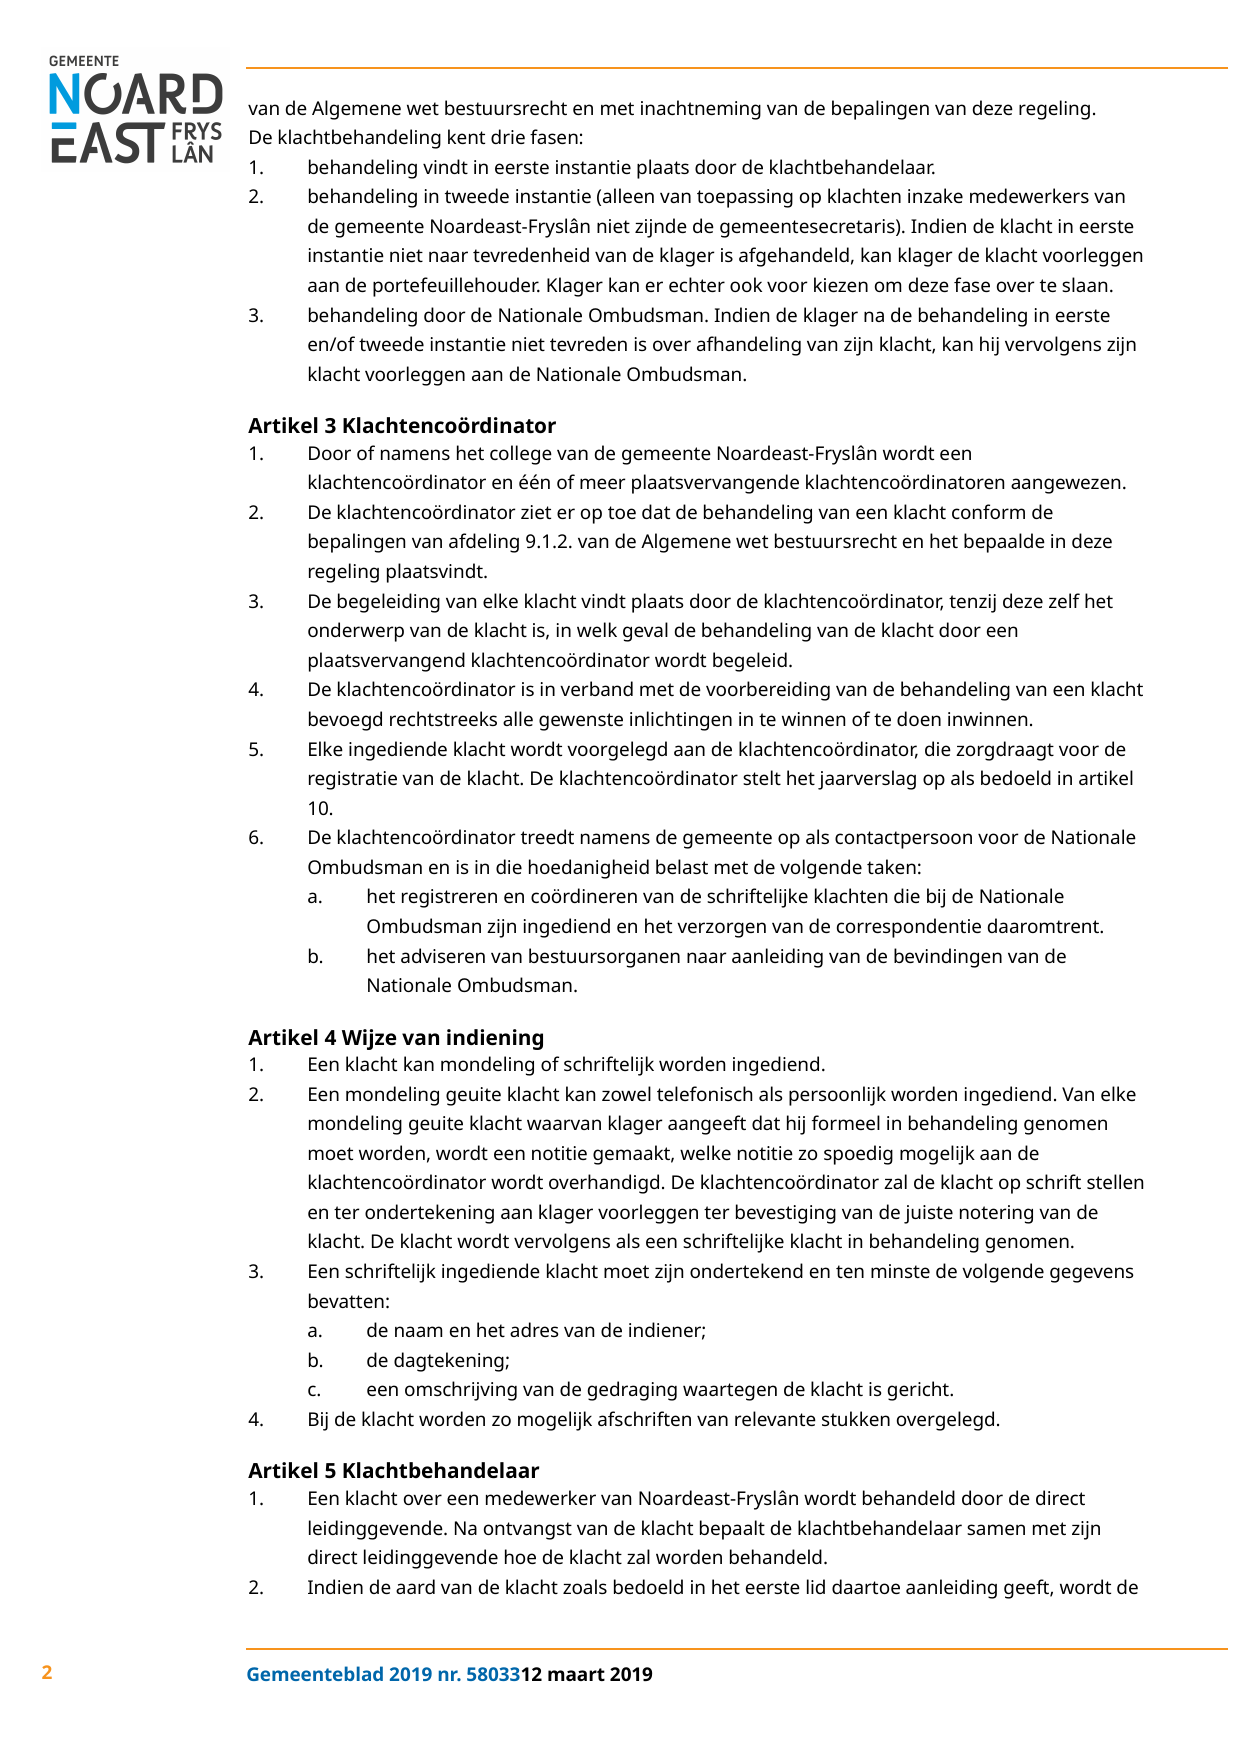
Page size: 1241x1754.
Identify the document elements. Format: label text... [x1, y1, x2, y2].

list de dagtekening; [307, 1347, 1152, 1373]
text Artikel 3 Klachtencoördinator [248, 411, 1152, 440]
list Een mondeling geuite klacht kan zowel telefonisch als persoonlijk worden ingediend. Van elke mondeling geuite klacht waarvan klager aangeeft dat hij formeel in behandeling genomen moet worden, wordt een notitie gemaakt, welke notitie zo spoedig mogelijk aan de klachtencoördinator wordt overhandigd. De klachtencoördinator zal de klacht op schrift stellen en ter ondertekening aan klager voorleggen ter bevestiging van de juiste notering van de klacht. De klacht wordt vervolgens als een schriftelijke klacht in behandeling genomen. [248, 1081, 1152, 1254]
list behandeling door de Nationale Ombudsman. Indien de klager na de behandeling in eerste en/of tweede instantie niet tevreden is over afhandeling van zijn klacht, kan hij vervolgens zijn klacht voorleggen aan de Nationale Ombudsman. [248, 302, 1152, 387]
list De begeleiding van elke klacht vindt plaats door de klachtencoördinator, tenzij deze zelf het onderwerp van de klacht is, in welk geval de behandeling van de klacht door een plaatsvervangend klachtencoördinator wordt begeleid. [248, 588, 1152, 673]
text Artikel 5 Klachtbehandelaar [248, 1457, 1152, 1485]
list Elke ingediende klacht wordt voorgelegd aan de klachtencoördinator, die zorgdraagt voor de registratie van de klacht. De klachtencoördinator stelt het jaarverslag op als bedoeld in artikel 10. [248, 736, 1152, 821]
list Indien de aard van de klacht zoals bedoeld in het eerste lid daartoe aanleiding geeft, wordt de [248, 1574, 1152, 1599]
list De klachtencoördinator ziet er op toe dat de behandeling van een klacht conform de bepalingen van afdeling 9.1.2. van de Algemene wet bestuursrecht en het bepaalde in deze regeling plaatsvindt. [248, 499, 1152, 584]
text Artikel 4 Wijze van indiening [248, 1023, 1152, 1051]
list behandeling vindt in eerste instantie plaats door de klachtbehandelaar. [248, 154, 1152, 180]
list Een schriftelijk ingediende klacht moet zijn ondertekend en ten minste de volgende gegevens bevatten: [248, 1258, 1152, 1314]
list Bij de klacht worden zo mogelijk afschriften van relevante stukken overgelegd. [248, 1406, 1152, 1432]
list Door of namens het college van de gemeente Noardeast-Fryslân wordt een klachtencoördinator en één of meer plaatsvervangende klachtencoördinatoren aangewezen. [248, 440, 1152, 495]
list behandeling in tweede instantie (alleen van toepassing op klachten inzake medewerkers van de gemeente Noardeast-Fryslân niet zijnde de gemeentesecretaris). Indien de klacht in eerste instantie niet naar tevredenheid van de klager is afgehandeld, kan klager de klacht voorleggen aan de portefeuillehouder. Klager kan er echter ook voor kiezen om deze fase over te slaan. [248, 183, 1152, 298]
list een omschrijving van de gedraging waartegen de klacht is gericht. [307, 1377, 1152, 1402]
list het registreren en coördineren van de schriftelijke klachten die bij de Nationale Ombudsman zijn ingediend en het verzorgen van de correspondentie daaromtrent. [307, 884, 1152, 939]
list De klachtencoördinator is in verband met de voorbereiding van de behandeling van een klacht bevoegd rechtstreeks alle gewenste inlichtingen in te winnen of te doen inwinnen. [248, 677, 1152, 732]
list De klachtencoördinator treedt namens de gemeente op als contactpersoon voor de Nationale Ombudsman en is in die hoedanigheid belast met de volgende taken: [248, 824, 1152, 880]
list de naam en het adres van de indiener; [307, 1317, 1152, 1343]
text De klachtbehandeling kent drie fasen: [248, 124, 1152, 150]
picture [41, 47, 231, 172]
list het adviseren van bestuursorganen naar aanleiding van de bevindingen van de Nationale Ombudsman. [307, 943, 1152, 998]
text van de Algemene wet bestuursrecht en met inachtneming van de bepalingen van deze regeling. [248, 95, 1152, 121]
list Een klacht over een medewerker van Noardeast-Fryslân wordt behandeld door de direct leidinggevende. Na ontvangst van de klacht bepaalt de klachtbehandelaar samen met zijn direct leidinggevende hoe de klacht zal worden behandeld. [248, 1485, 1152, 1570]
list Een klacht kan mondeling of schriftelijk worden ingediend. [248, 1051, 1152, 1077]
